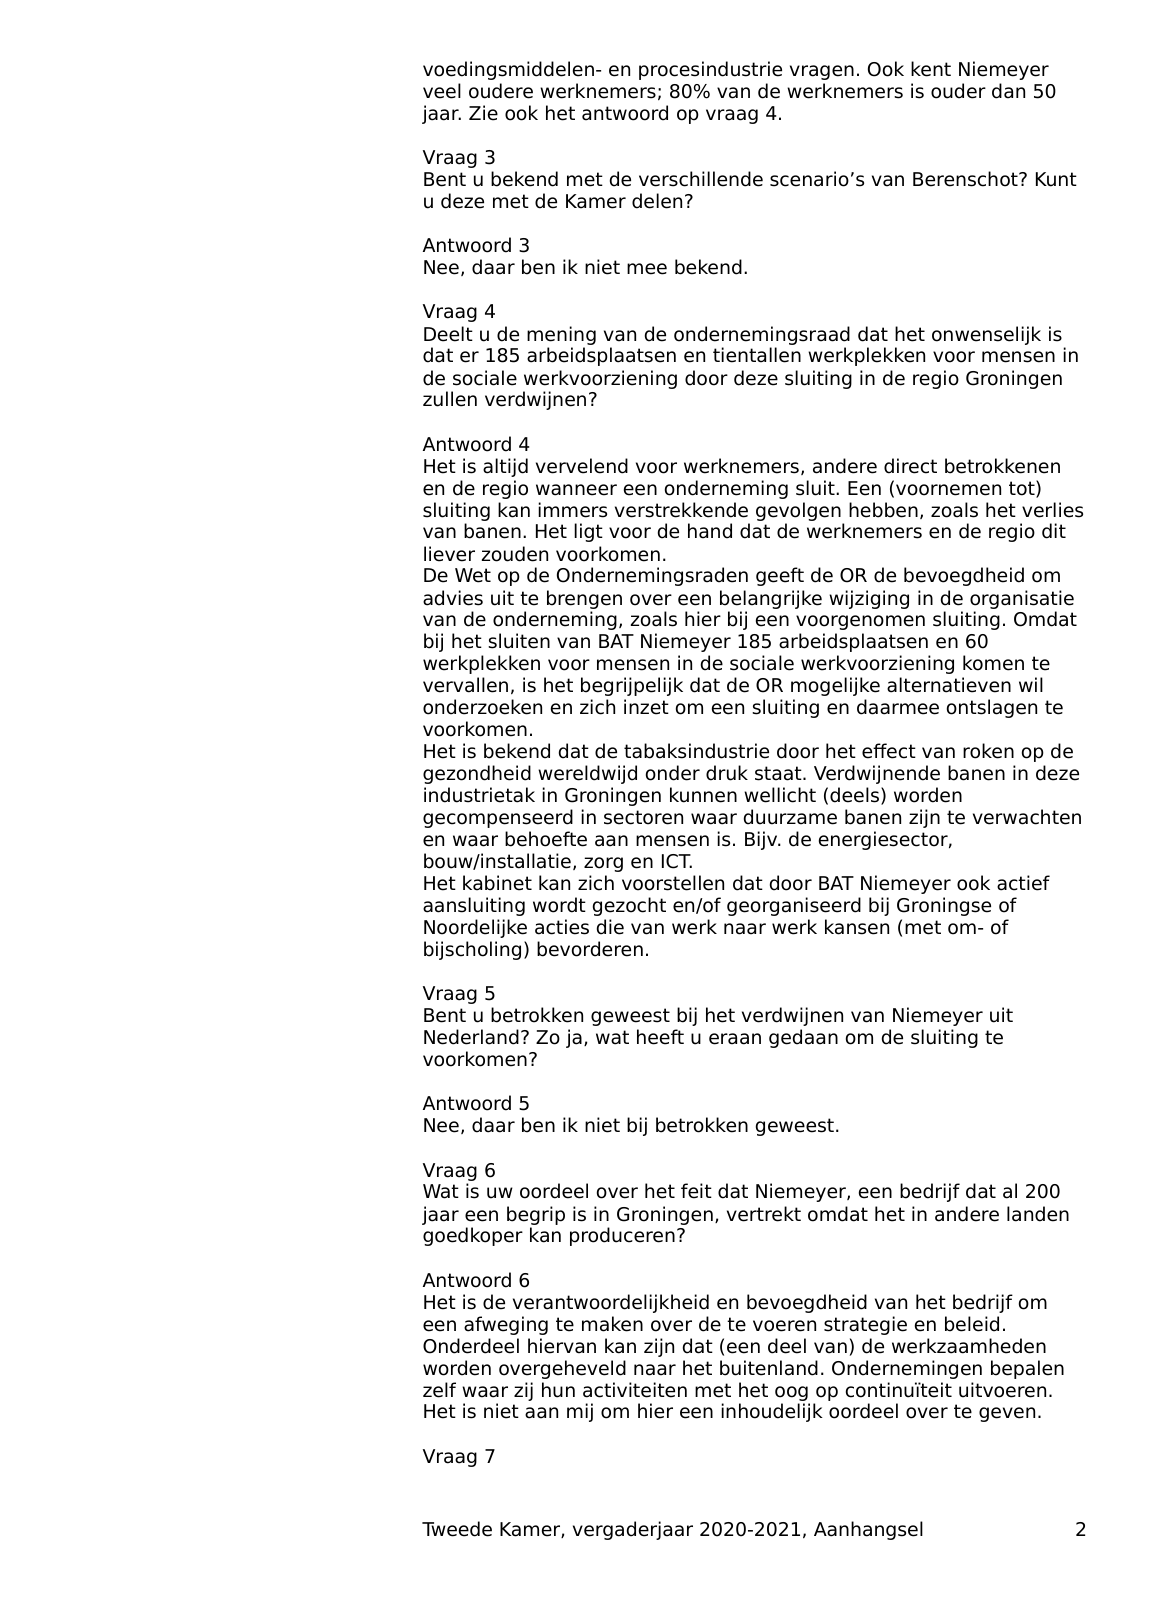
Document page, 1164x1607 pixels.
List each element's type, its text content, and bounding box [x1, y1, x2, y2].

text Vraag 6 [422, 1159, 1087, 1181]
text Nee, daar ben ik niet mee bekend. [422, 257, 1087, 279]
text Bent u bekend met de verschillende scenario’s van Berenschot? Kunt u deze met de Kamer delen? [422, 169, 1087, 213]
text Vraag 4 [422, 301, 1087, 323]
text Het kabinet kan zich voorstellen dat door BAT Niemeyer ook actief aansluiting wordt gezocht en/of georganiseerd bij Groningse of Noordelijke acties die van werk naar werk kansen (met om- of bijscholing) bevorderen. [422, 873, 1087, 961]
text Vraag 7 [422, 1446, 1087, 1468]
text Het is altijd vervelend voor werknemers, andere direct betrokkenen en de regio wanneer een onderneming sluit. Een (voornemen tot) sluiting kan immers verstrekkende gevolgen hebben, zoals het verlies van banen. Het ligt voor de hand dat de werknemers en de regio dit liever zouden voorkomen. [422, 456, 1087, 565]
text Antwoord 3 [422, 235, 1087, 257]
text Bent u betrokken geweest bij het verdwijnen van Niemeyer uit Nederland? Zo ja, wat heeft u eraan gedaan om de sluiting te voorkomen? [422, 1005, 1087, 1071]
text Wat is uw oordeel over het feit dat Niemeyer, een bedrijf dat al 200 jaar een begrip is in Groningen, vertrekt omdat het in andere landen goedkoper kan produceren? [422, 1181, 1087, 1247]
text Het is de verantwoordelijkheid en bevoegdheid van het bedrijf om een afweging te maken over de te voeren strategie en beleid. Onderdeel hiervan kan zijn dat (een deel van) de werkzaamheden worden overgeheveld naar het buitenland. Ondernemingen bepalen zelf waar zij hun activiteiten met het oog op continuïteit uitvoeren. Het is niet aan mij om hier een inhoudelijk oordeel over te geven. [422, 1292, 1087, 1423]
text Deelt u de mening van de ondernemingsraad dat het onwenselijk is dat er 185 arbeidsplaatsen en tientallen werkplekken voor mensen in de sociale werkvoorziening door deze sluiting in de regio Groningen zullen verdwijnen? [422, 323, 1087, 411]
text De Wet op de Ondernemingsraden geeft de OR de bevoegdheid om advies uit te brengen over een belangrijke wijziging in de organisatie van de onderneming, zoals hier bij een voorgenomen sluiting. Omdat bij het sluiten van BAT Niemeyer 185 arbeidsplaatsen en 60 werkplekken voor mensen in de sociale werkvoorziening komen te vervallen, is het begrijpelijk dat de OR mogelijke alternatieven wil onderzoeken en zich inzet om een sluiting en daarmee ontslagen te voorkomen. [422, 565, 1087, 741]
text voedingsmiddelen- en procesindustrie vragen. Ook kent Niemeyer veel oudere werknemers; 80% van de werknemers is ouder dan 50 jaar. Zie ook het antwoord op vraag 4. [422, 59, 1087, 125]
text Nee, daar ben ik niet bij betrokken geweest. [422, 1115, 1087, 1137]
text Vraag 3 [422, 147, 1087, 169]
text Vraag 5 [422, 983, 1087, 1005]
text Antwoord 5 [422, 1093, 1087, 1115]
text Antwoord 4 [422, 433, 1087, 456]
text Antwoord 6 [422, 1269, 1087, 1292]
text Het is bekend dat de tabaksindustrie door het effect van roken op de gezondheid wereldwijd onder druk staat. Verdwijnende banen in deze industrietak in Groningen kunnen wellicht (deels) worden gecompenseerd in sectoren waar duurzame banen zijn te verwachten en waar behoefte aan mensen is. Bijv. de energiesector, bouw/installatie, zorg en ICT. [422, 741, 1087, 873]
